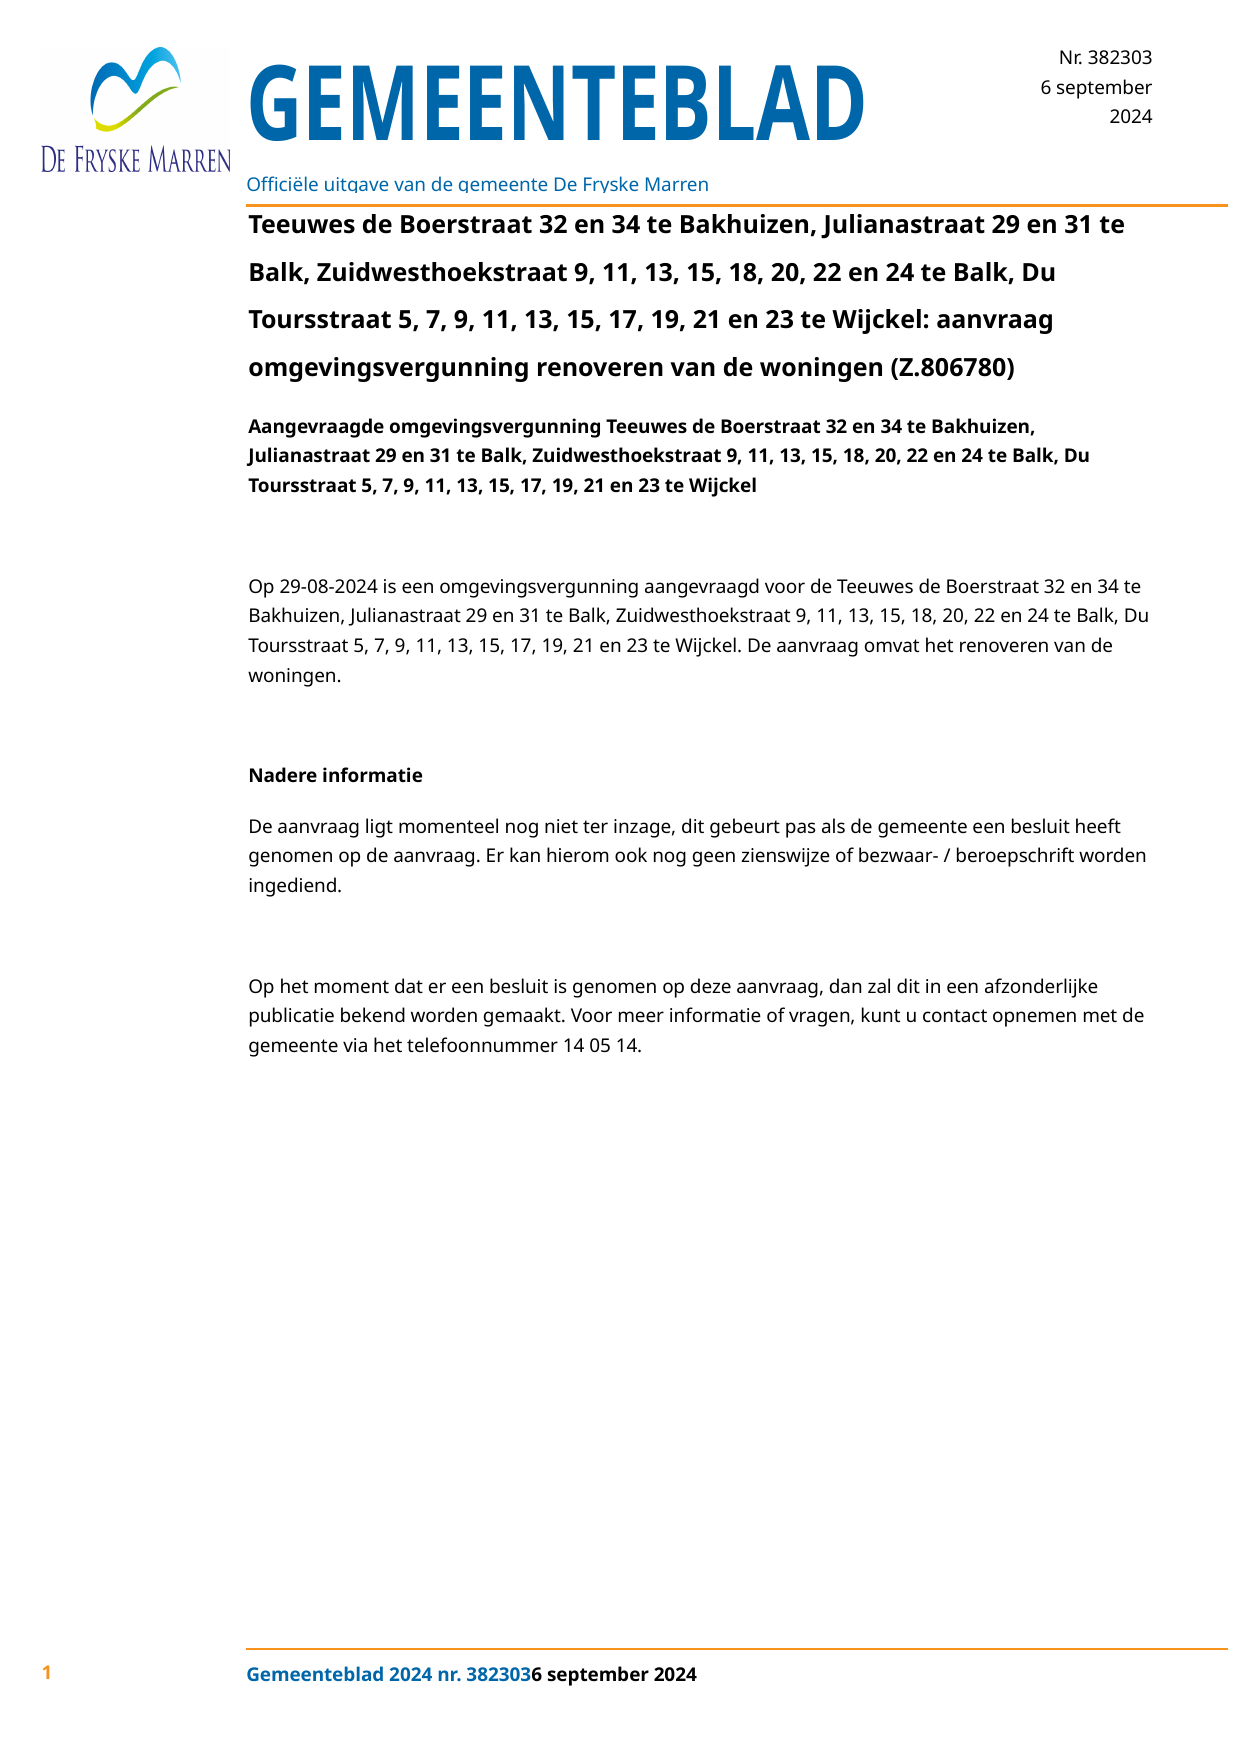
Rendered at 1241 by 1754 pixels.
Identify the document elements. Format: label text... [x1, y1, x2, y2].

text Teeuwes de Boerstraat 32 en 34 te Bakhuizen, Julianastraat 29 en 31 te Balk, Zuidwesthoekstraat 9, 11, 13, 15, 18, 20, 22 en 24 te Balk, Du Toursstraat 5, 7, 9, 11, 13, 15, 17, 19, 21 en 23 te Wijckel: aanvraag omgevingsvergunning renoveren van de woningen (Z.806780) [248, 207, 1152, 384]
text De aanvraag ligt momenteel nog niet ter inzage, dit gebeurt pas als de gemeente een besluit heeft genomen op de aanvraag. Er kan hierom ook nog geen zienswijze of bezwaar- / beroepschrift worden ingediend. [248, 813, 1152, 898]
text Op het moment dat er een besluit is genomen op deze aanvraag, dan zal dit in een afzonderlijke publicatie bekend worden gemaakt. Voor meer informatie of vragen, kunt u contact opnemen met de gemeente via het telefoonnummer 14 05 14. [248, 973, 1152, 1058]
text Op 29-08-2024 is een omgevingsvergunning aangevraagd voor de Teeuwes de Boerstraat 32 en 34 te Bakhuizen, Julianastraat 29 en 31 te Balk, Zuidwesthoekstraat 9, 11, 13, 15, 18, 20, 22 en 24 te Balk, Du Toursstraat 5, 7, 9, 11, 13, 15, 17, 19, 21 en 23 te Wijckel. De aanvraag omvat het renoveren van de woningen. [248, 573, 1152, 688]
text Nadere informatie [248, 763, 1152, 788]
picture [41, 47, 231, 172]
text Aangevraagde omgevingsvergunning Teeuwes de Boerstraat 32 en 34 te Bakhuizen, Julianastraat 29 en 31 te Balk, Zuidwesthoekstraat 9, 11, 13, 15, 18, 20, 22 en 24 te Balk, Du Toursstraat 5, 7, 9, 11, 13, 15, 17, 19, 21 en 23 te Wijckel [248, 413, 1152, 498]
